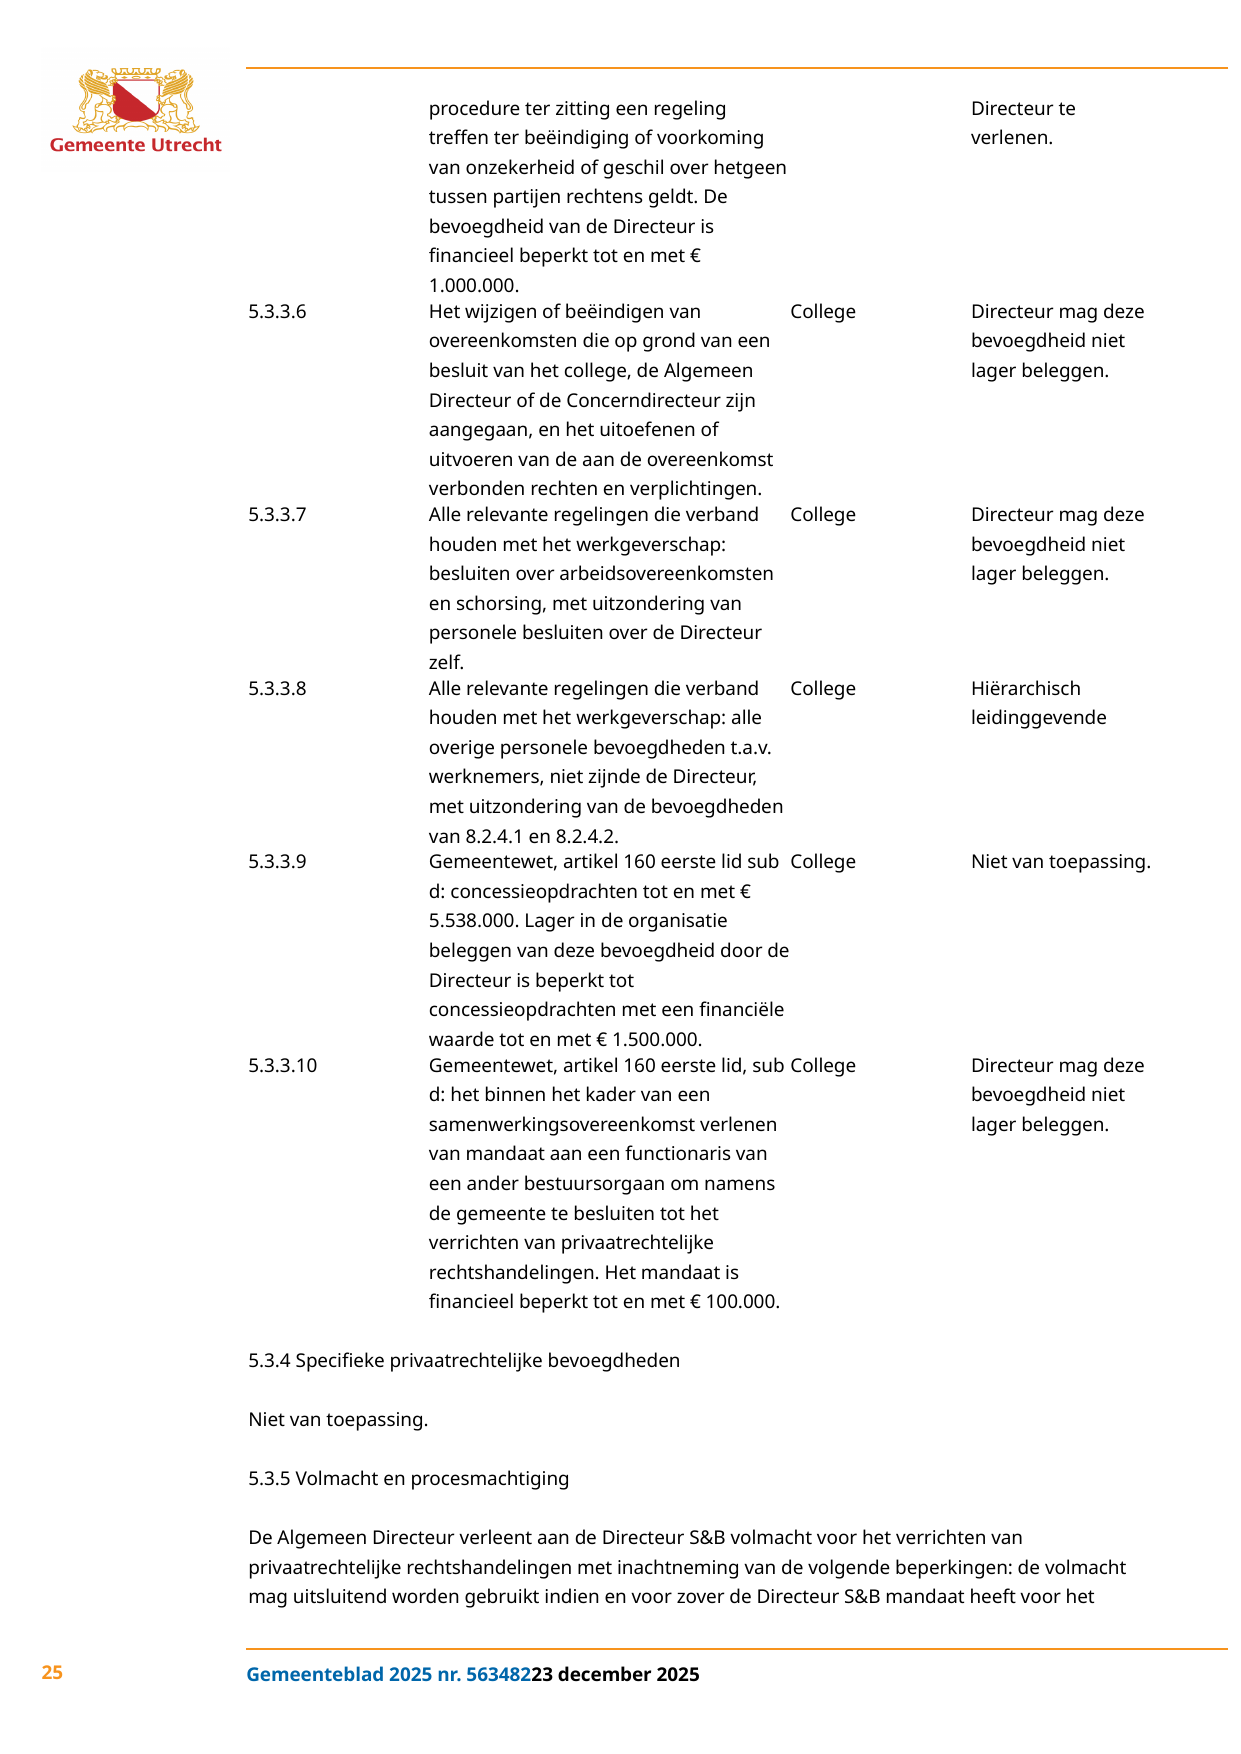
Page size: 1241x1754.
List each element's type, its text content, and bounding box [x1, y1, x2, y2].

table_cell Directeur mag deze bevoegdheid niet lager beleggen. [971, 1052, 1152, 1314]
text 5.3.5 Volmacht en procesmachtiging [248, 1465, 1152, 1491]
table_cell [248, 95, 429, 298]
table_cell Niet van toepassing. [971, 849, 1152, 1052]
table_cell Directeur te verlenen. [971, 95, 1152, 298]
picture [41, 47, 231, 172]
table_cell Gemeentewet, artikel 160 eerste lid sub d: concessieopdrachten tot en met € 5.538.000. Lager in de organisatie beleggen van deze bevoegdheid door de Directeur is beperkt tot concessieopdrachten met een financiële waarde tot en met € 1.500.000. [429, 849, 790, 1052]
text Niet van toepassing. [248, 1406, 1152, 1432]
table_cell procedure ter zitting een regeling treffen ter beëindiging of voorkoming van onzekerheid of geschil over hetgeen tussen partijen rechtens geldt. De bevoegdheid van de Directeur is financieel beperkt tot en met € 1.000.000. [429, 95, 790, 298]
table_cell Gemeentewet, artikel 160 eerste lid, sub d: het binnen het kader van een samenwerkingsovereenkomst verlenen van mandaat aan een functionaris van een ander bestuursorgaan om namens de gemeente te besluiten tot het verrichten van privaatrechtelijke rechtshandelingen. Het mandaat is financieel beperkt tot en met € 100.000. [429, 1052, 790, 1314]
table_cell [790, 95, 971, 298]
table_cell College [790, 675, 971, 848]
table_cell Alle relevante regelingen die verband houden met het werkgeverschap: alle overige personele bevoegdheden t.a.v. werknemers, niet zijnde de Directeur, met uitzondering van de bevoegdheden van 8.2.4.1 en 8.2.4.2. [429, 675, 790, 848]
text De Algemeen Directeur verleent aan de Directeur S&B volmacht voor het verrichten van privaatrechtelijke rechtshandelingen met inachtneming van de volgende beperkingen: de volmacht mag uitsluitend worden gebruikt indien en voor zover de Directeur S&B mandaat heeft voor het [248, 1524, 1152, 1609]
table_cell College [790, 1052, 971, 1314]
table_cell Alle relevante regelingen die verband houden met het werkgeverschap: besluiten over arbeidsovereenkomsten en schorsing, met uitzondering van personele besluiten over de Directeur zelf. [429, 501, 790, 675]
table_cell Het wijzigen of beëindigen van overeenkomsten die op grond van een besluit van het college, de Algemeen Directeur of de Concerndirecteur zijn aangegaan, en het uitoefenen of uitvoeren van de aan de overeenkomst verbonden rechten en verplichtingen. [429, 298, 790, 501]
table_cell College [790, 849, 971, 1052]
table_cell 5.3.3.8 [248, 675, 429, 848]
table_cell 5.3.3.9 [248, 849, 429, 1052]
table_cell Directeur mag deze bevoegdheid niet lager beleggen. [971, 298, 1152, 501]
table_cell College [790, 298, 971, 501]
table_cell Hiërarchisch leidinggevende [971, 675, 1152, 848]
table_cell 5.3.3.6 [248, 298, 429, 501]
table_cell 5.3.3.10 [248, 1052, 429, 1314]
table_cell 5.3.3.7 [248, 501, 429, 675]
text 5.3.4 Specifieke privaatrechtelijke bevoegdheden [248, 1347, 1152, 1373]
table_cell Directeur mag deze bevoegdheid niet lager beleggen. [971, 501, 1152, 675]
table_cell College [790, 501, 971, 675]
